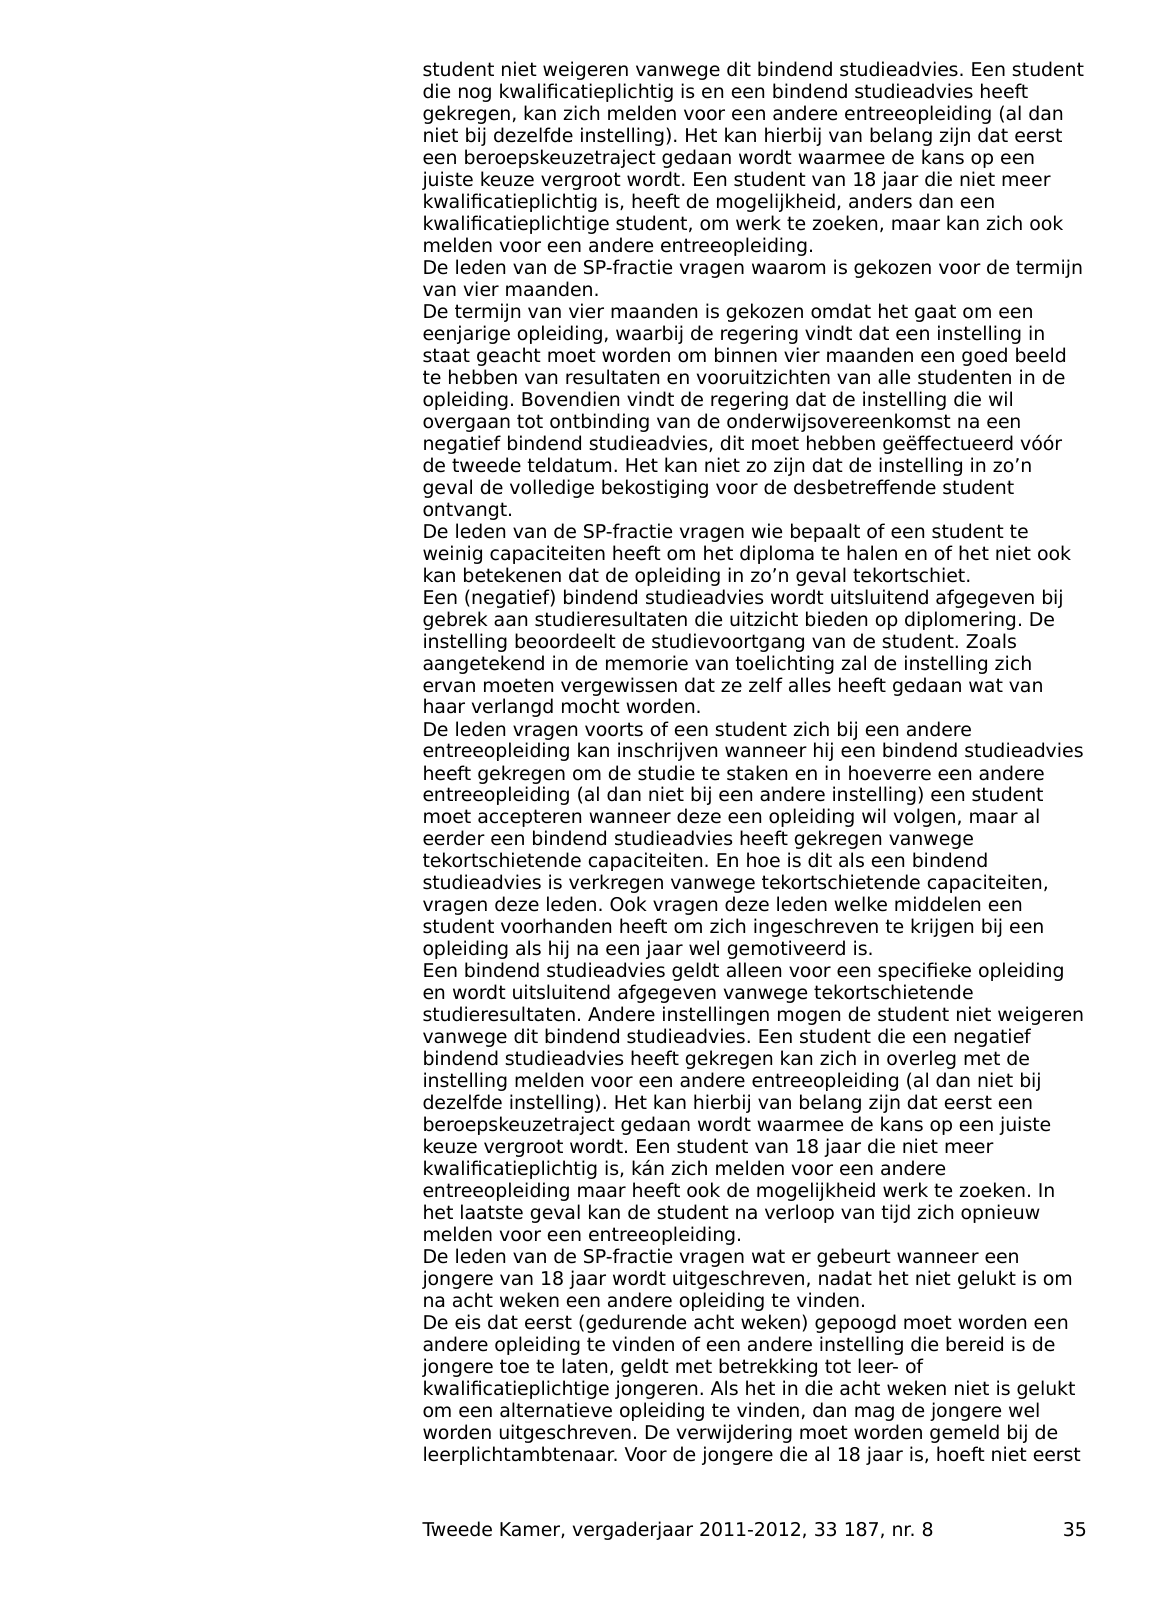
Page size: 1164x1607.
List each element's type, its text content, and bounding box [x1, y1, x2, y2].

text De leden van de SP-fractie vragen waarom is gekozen voor de termijn van vier maanden. [422, 257, 1087, 301]
text Een bindend studieadvies geldt alleen voor een specifieke opleiding en wordt uitsluitend afgegeven vanwege tekortschietende studieresultaten. Andere instellingen mogen de student niet weigeren vanwege dit bindend studieadvies. Een student die een negatief bindend studieadvies heeft gekregen kan zich in overleg met de instelling melden voor een andere entreeopleiding (al dan niet bij dezelfde instelling). Het kan hierbij van belang zijn dat eerst een beroepskeuzetraject gedaan wordt waarmee de kans op een juiste keuze vergroot wordt. Een student van 18 jaar die niet meer kwalificatieplichtig is, kán zich melden voor een andere entreeopleiding maar heeft ook de mogelijkheid werk te zoeken. In het laatste geval kan de student na verloop van tijd zich opnieuw melden voor een entreeopleiding. [422, 960, 1087, 1246]
text De eis dat eerst (gedurende acht weken) gepoogd moet worden een andere opleiding te vinden of een andere instelling die bereid is de jongere toe te laten, geldt met betrekking tot leer- of kwalificatieplichtige jongeren. Als het in die acht weken niet is gelukt om een alternatieve opleiding te vinden, dan mag de jongere wel worden uitgeschreven. De verwijdering moet worden gemeld bij de leerplichtambtenaar. Voor de jongere die al 18 jaar is, hoeft niet eerst [422, 1312, 1087, 1466]
text Een (negatief) bindend studieadvies wordt uitsluitend afgegeven bij gebrek aan studieresultaten die uitzicht bieden op diplomering. De instelling beoordeelt de studievoortgang van de student. Zoals aangetekend in de memorie van toelichting zal de instelling zich ervan moeten vergewissen dat ze zelf alles heeft gedaan wat van haar verlangd mocht worden. [422, 587, 1087, 718]
text De termijn van vier maanden is gekozen omdat het gaat om een eenjarige opleiding, waarbij de regering vindt dat een instelling in staat geacht moet worden om binnen vier maanden een goed beeld te hebben van resultaten en vooruitzichten van alle studenten in de opleiding. Bovendien vindt de regering dat de instelling die wil overgaan tot ontbinding van de onderwijsovereenkomst na een negatief bindend studieadvies, dit moet hebben geëffectueerd vóór de tweede teldatum. Het kan niet zo zijn dat de instelling in zo’n geval de volledige bekostiging voor de desbetreffende student ontvangt. [422, 301, 1087, 521]
text De leden van de SP-fractie vragen wie bepaalt of een student te weinig capaciteiten heeft om het diploma te halen en of het niet ook kan betekenen dat de opleiding in zo’n geval tekortschiet. [422, 521, 1087, 587]
text De leden vragen voorts of een student zich bij een andere entreeopleiding kan inschrijven wanneer hij een bindend studieadvies heeft gekregen om de studie te staken en in hoeverre een andere entreeopleiding (al dan niet bij een andere instelling) een student moet accepteren wanneer deze een opleiding wil volgen, maar al eerder een bindend studieadvies heeft gekregen vanwege tekortschietende capaciteiten. En hoe is dit als een bindend studieadvies is verkregen vanwege tekortschietende capaciteiten, vragen deze leden. Ook vragen deze leden welke middelen een student voorhanden heeft om zich ingeschreven te krijgen bij een opleiding als hij na een jaar wel gemotiveerd is. [422, 718, 1087, 960]
text De leden van de SP-fractie vragen wat er gebeurt wanneer een jongere van 18 jaar wordt uitgeschreven, nadat het niet gelukt is om na acht weken een andere opleiding te vinden. [422, 1246, 1087, 1312]
text student niet weigeren vanwege dit bindend studieadvies. Een student die nog kwalificatieplichtig is en een bindend studieadvies heeft gekregen, kan zich melden voor een andere entreeopleiding (al dan niet bij dezelfde instelling). Het kan hierbij van belang zijn dat eerst een beroepskeuzetraject gedaan wordt waarmee de kans op een juiste keuze vergroot wordt. Een student van 18 jaar die niet meer kwalificatieplichtig is, heeft de mogelijkheid, anders dan een kwalificatieplichtige student, om werk te zoeken, maar kan zich ook melden voor een andere entreeopleiding. [422, 59, 1087, 257]
